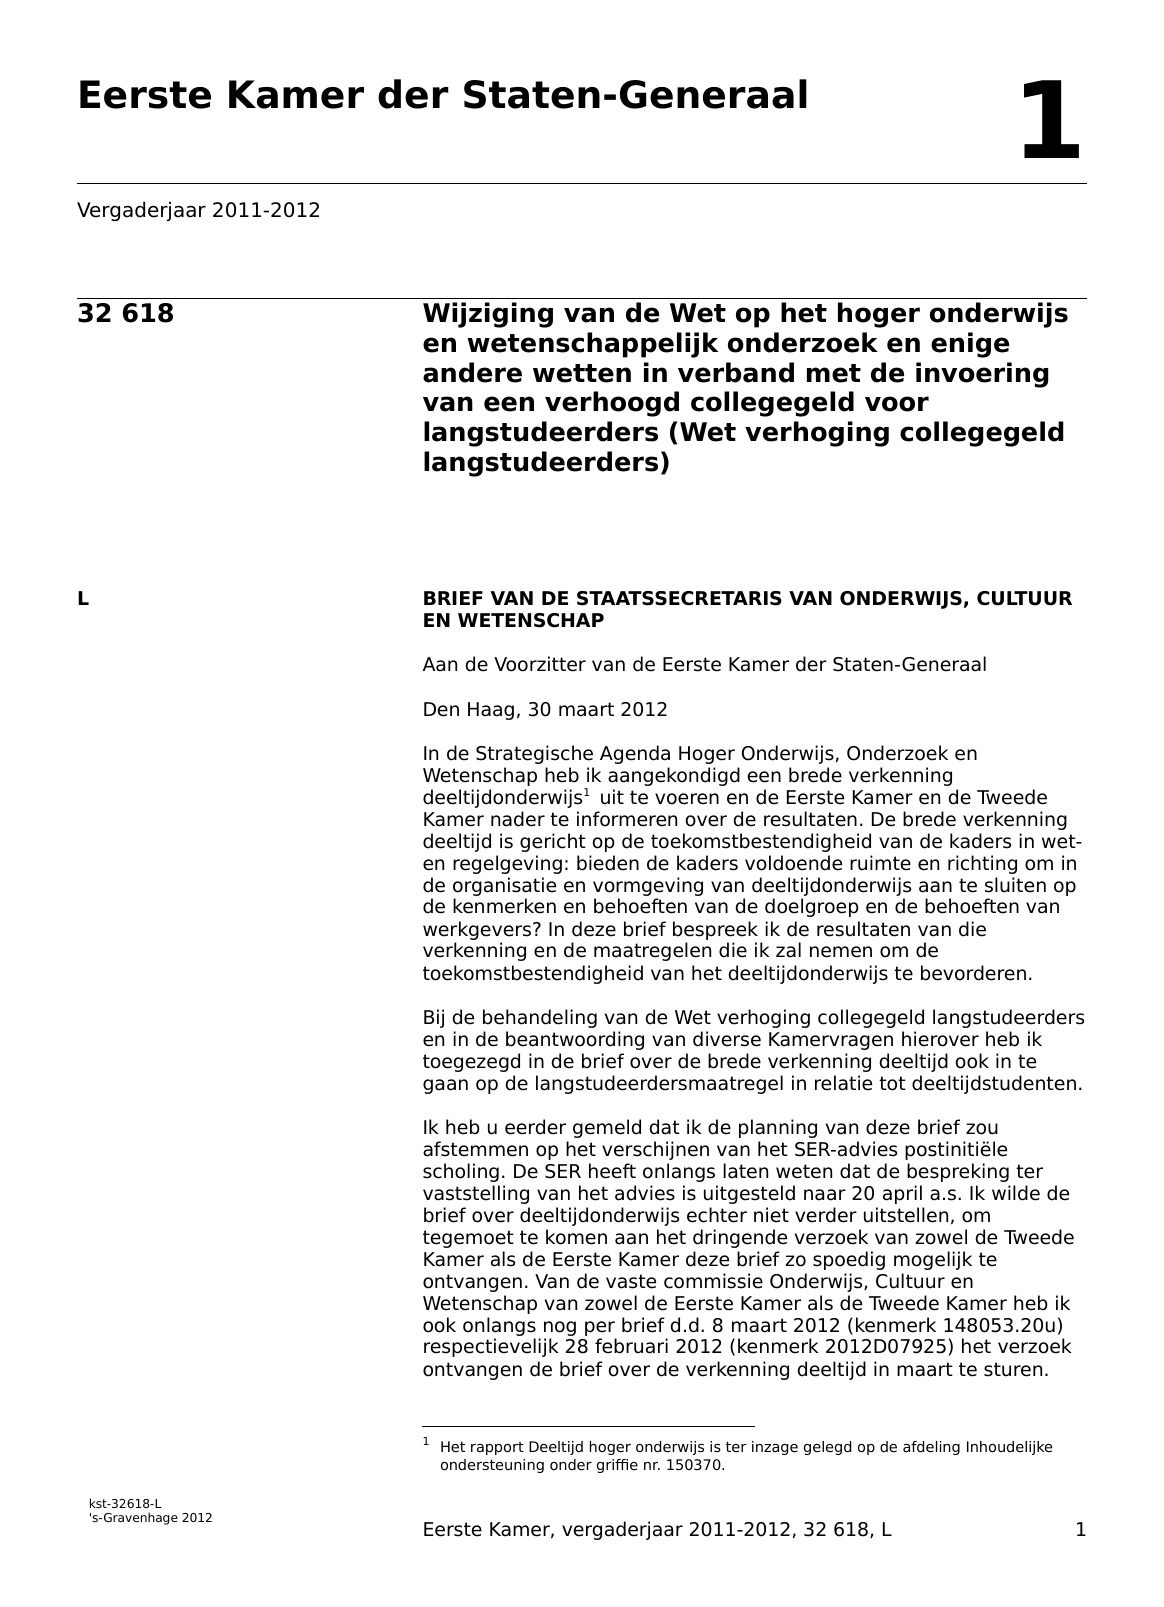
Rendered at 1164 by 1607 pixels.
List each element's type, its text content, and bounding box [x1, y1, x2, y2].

text 's-Gravenhage 2012 [88, 1511, 323, 1525]
table_header 1 [886, 59, 1087, 183]
table_header Eerste Kamer der Staten-Generaal [77, 59, 886, 183]
text Bij de behandeling van de Wet verhoging collegegeld langstudeerders en in de beantwoording van diverse Kamervragen hierover heb ik toegezegd in de brief over de brede verkenning deeltijd ook in te gaan op de langstudeerdersmaatregel in relatie tot deeltijdstudenten. [422, 1007, 1087, 1094]
subtitle 32 618 Wijziging van de Wet op het hoger onderwijs en wetenschappelijk onderzoek en enige andere wetten in verband met de invoering van een verhoogd collegegeld voor langstudeerders (Wet verhoging collegegeld langstudeerders) [77, 299, 1087, 477]
text Aan de Voorzitter van de Eerste Kamer der Staten-Generaal [422, 654, 1087, 676]
text Den Haag, 30 maart 2012 [422, 698, 1087, 720]
text kst-32618-L [88, 1497, 323, 1511]
text In de Strategische Agenda Hoger Onderwijs, Onderzoek en Wetenschap heb ik aangekondigd een brede verkenning deeltijdonderwijs uit te voeren en de Eerste Kamer en de Tweede Kamer nader te informeren over de resultaten. De brede verkenning deeltijd is gericht op de toekomstbestendigheid van de kaders in wet- en regelgeving: bieden de kaders voldoende ruimte en richting om in de organisatie en vormgeving van deeltijdonderwijs aan te sluiten op de kenmerken en behoeften van de doelgroep en de behoeften van werkgevers? In deze brief bespreek ik de resultaten van die verkenning en de maatregelen die ik zal nemen om de toekomstbestendigheid van het deeltijdonderwijs te bevorderen. [422, 743, 1087, 984]
text Ik heb u eerder gemeld dat ik de planning van deze brief zou afstemmen op het verschijnen van het SER-advies postinitiële scholing. De SER heeft onlangs laten weten dat de bespreking ter vaststelling van het advies is uitgesteld naar 20 april a.s. Ik wilde de brief over deeltijdonderwijs echter niet verder uitstellen, om tegemoet te komen aan het dringende verzoek van zowel de Tweede Kamer als de Eerste Kamer deze brief zo spoedig mogelijk te ontvangen. Van de vaste commissie Onderwijs, Cultuur en Wetenschap van zowel de Eerste Kamer als de Tweede Kamer heb ik ook onlangs nog per brief d.d. 8 maart 2012 (kenmerk 148053.20u) respectievelijk 28 februari 2012 (kenmerk 2012D07925) het verzoek ontvangen de brief over de verkenning deeltijd in maart te sturen. [422, 1117, 1087, 1380]
table_cell Vergaderjaar 2011-2012 [77, 184, 1087, 298]
subtitle L BRIEF VAN DE STAATSSECRETARIS VAN ONDERWIJS, CULTUUR EN WETENSCHAP [77, 588, 1087, 632]
text Het rapport Deeltijd hoger onderwijs is ter inzage gelegd op de afdeling Inhoudelijke ondersteuning onder griffie nr. 150370. [422, 1435, 1087, 1474]
